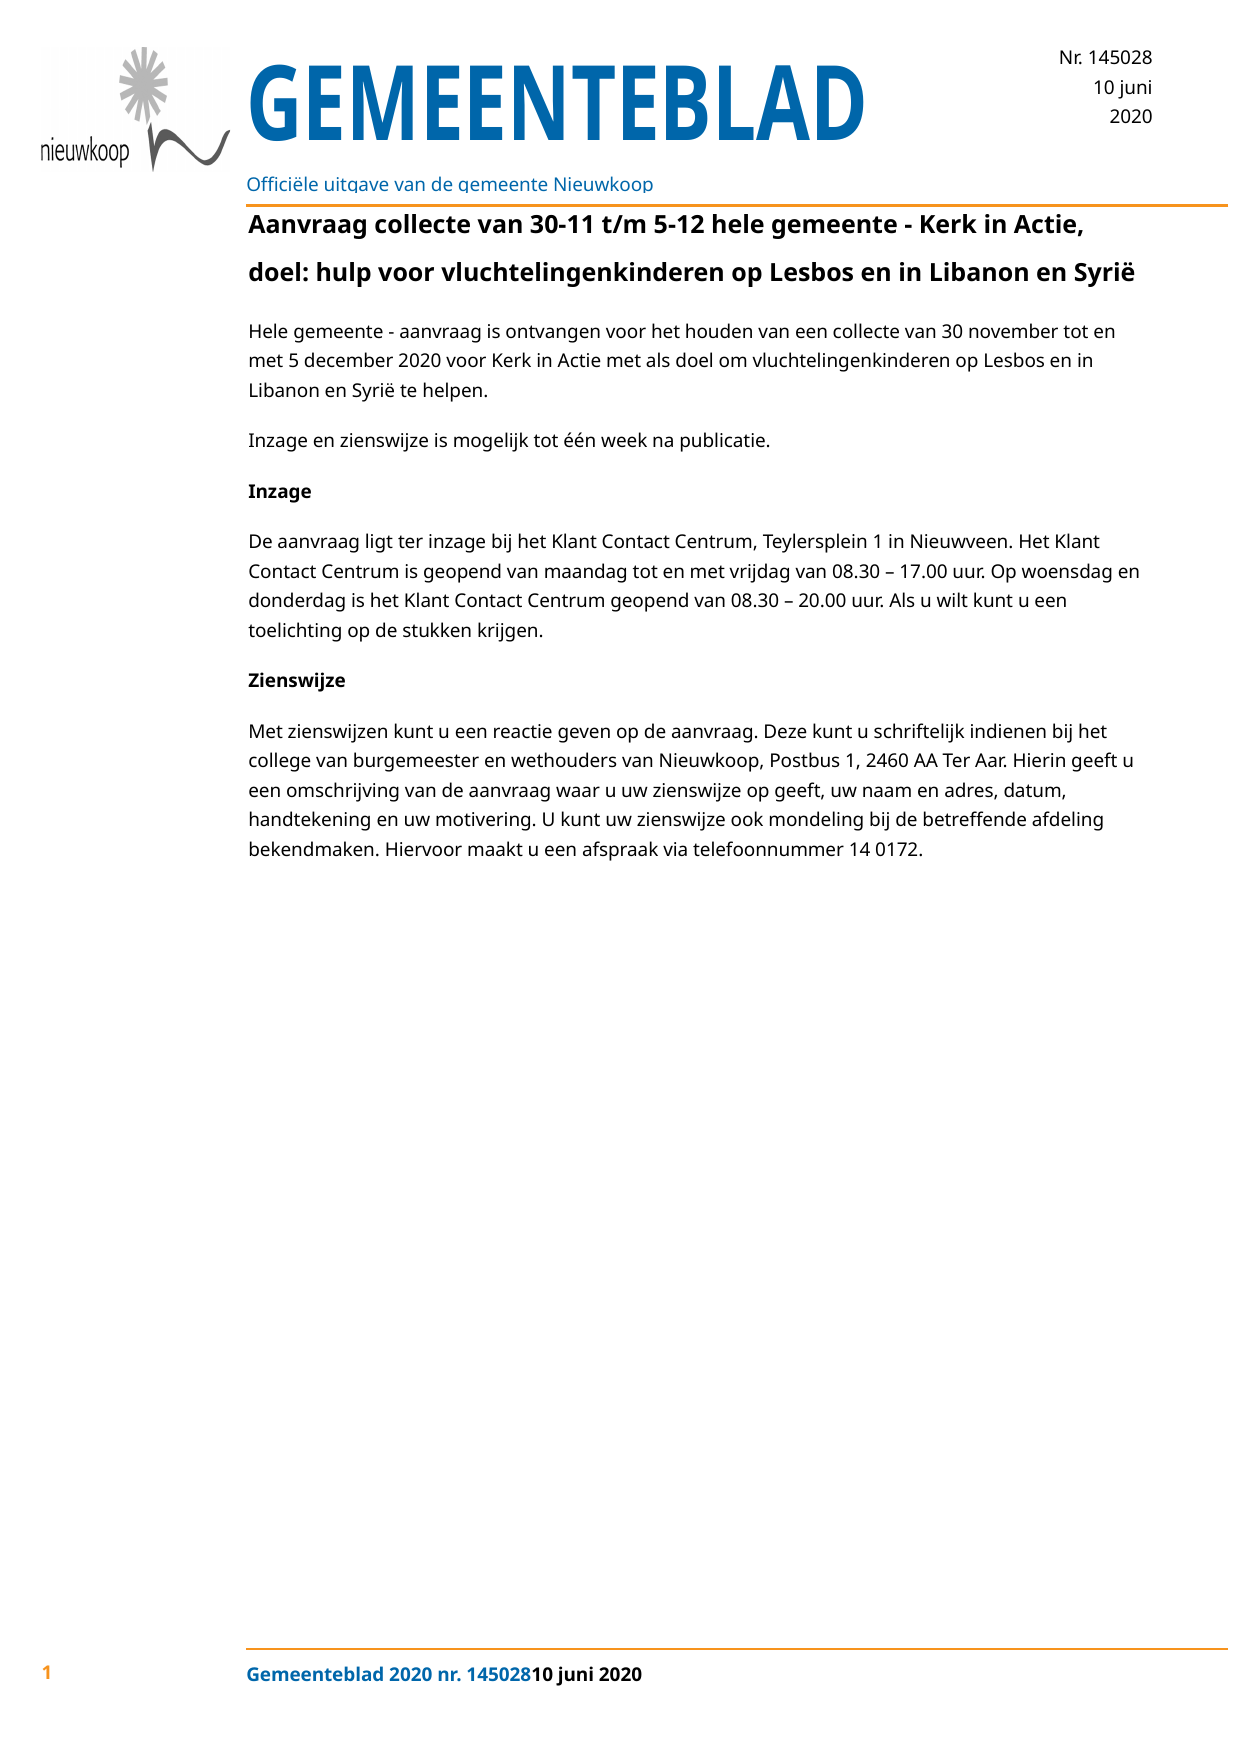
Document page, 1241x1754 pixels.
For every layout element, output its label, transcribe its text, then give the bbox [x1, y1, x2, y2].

picture [41, 47, 231, 172]
text Hele gemeente - aanvraag is ontvangen voor het houden van een collecte van 30 november tot en met 5 december 2020 voor Kerk in Actie met als doel om vluchtelingenkinderen op Lesbos en in Libanon en Syrië te helpen. [248, 318, 1152, 403]
text Inzage en zienswijze is mogelijk tot één week na publicatie. [248, 427, 1152, 453]
text Zienswijze [248, 667, 1152, 693]
text De aanvraag ligt ter inzage bij het Klant Contact Centrum, Teylersplein 1 in Nieuwveen. Het Klant Contact Centrum is geopend van maandag tot en met vrijdag van 08.30 – 17.00 uur. Op woensdag en donderdag is het Klant Contact Centrum geopend van 08.30 – 20.00 uur. Als u wilt kunt u een toelichting op de stukken krijgen. [248, 528, 1152, 643]
text Inzage [248, 478, 1152, 504]
text Met zienswijzen kunt u een reactie geven op de aanvraag. Deze kunt u schriftelijk indienen bij het college van burgemeester en wethouders van Nieuwkoop, Postbus 1, 2460 AA Ter Aar. Hierin geeft u een omschrijving van de aanvraag waar u uw zienswijze op geeft, uw naam en adres, datum, handtekening en uw motivering. U kunt uw zienswijze ook mondeling bij de betreffende afdeling bekendmaken. Hiervoor maakt u een afspraak via telefoonnummer 14 0172. [248, 718, 1152, 862]
text Aanvraag collecte van 30-11 t/m 5-12 hele gemeente - Kerk in Actie, doel: hulp voor vluchtelingenkinderen op Lesbos en in Libanon en Syrië [248, 207, 1152, 288]
